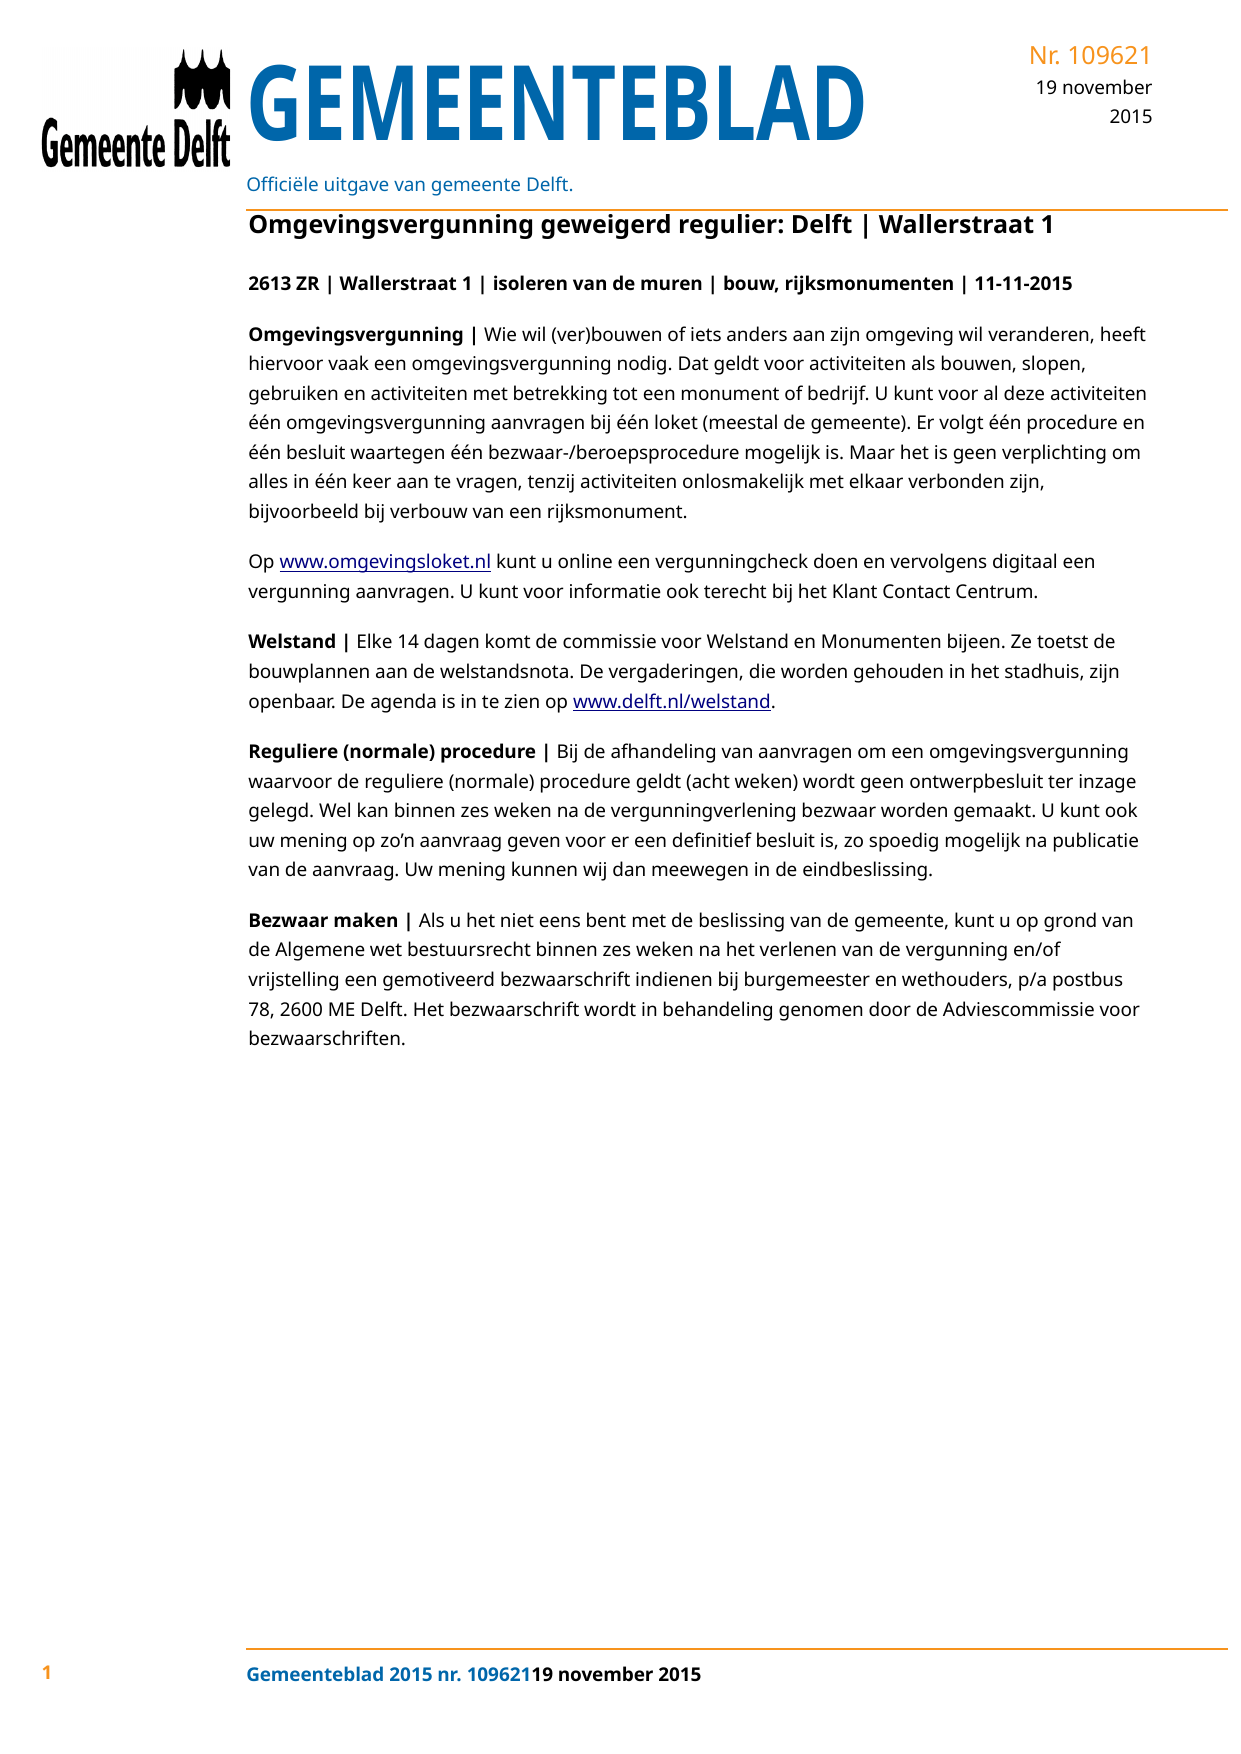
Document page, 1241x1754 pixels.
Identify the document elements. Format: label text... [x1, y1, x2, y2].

text Omgevingsvergunning geweigerd regulier: Delft | Wallerstraat 1 [248, 211, 1152, 241]
picture [41, 47, 231, 172]
text 2613 ZR | Wallerstraat 1 | isoleren van de muren | bouw, rijksmonumenten | 11-11-2015 [248, 270, 1152, 296]
text Omgevingsvergunning | Wie wil (ver)bouwen of iets anders aan zijn omgeving wil veranderen, heeft hiervoor vaak een omgevingsvergunning nodig. Dat geldt voor activiteiten als bouwen, slopen, gebruiken en activiteiten met betrekking tot een monument of bedrijf. U kunt voor al deze activiteiten één omgevingsvergunning aanvragen bij één loket (meestal de gemeente). Er volgt één procedure en één besluit waartegen één bezwaar-/beroepsprocedure mogelijk is. Maar het is geen verplichting om alles in één keer aan te vragen, tenzij activiteiten onlosmakelijk met elkaar verbonden zijn, bijvoorbeeld bij verbouw van een rijksmonument. [248, 321, 1152, 524]
text Welstand | Elke 14 dagen komt de commissie voor Welstand en Monumenten bijeen. Ze toetst de bouwplannen aan de welstandsnota. De vergaderingen, die worden gehouden in het stadhuis, zijn openbaar. De agenda is in te zien op www.delft.nl/welstand. [248, 629, 1152, 713]
text Reguliere (normale) procedure | Bij de afhandeling van aanvragen om een omgevingsvergunning waarvoor de reguliere (normale) procedure geldt (acht weken) wordt geen ontwerpbesluit ter inzage gelegd. Wel kan binnen zes weken na de vergunningverlening bezwaar worden gemaakt. U kunt ook uw mening op zo’n aanvraag geven voor er een definitief besluit is, zo spoedig mogelijk na publicatie van de aanvraag. Uw mening kunnen wij dan meewegen in de eindbeslissing. [248, 738, 1152, 882]
text Op www.omgevingsloket.nl kunt u online een vergunningcheck doen en vervolgens digitaal een vergunning aanvragen. U kunt voor informatie ook terecht bij het Klant Contact Centrum. [248, 549, 1152, 604]
text Bezwaar maken | Als u het niet eens bent met de beslissing van de gemeente, kunt u op grond van de Algemene wet bestuursrecht binnen zes weken na het verlenen van de vergunning en/of vrijstelling een gemotiveerd bezwaarschrift indienen bij burgemeester en wethouders, p/a postbus 78, 2600 ME Delft. Het bezwaarschrift wordt in behandeling genomen door de Adviescommissie voor bezwaarschriften. [248, 907, 1152, 1051]
